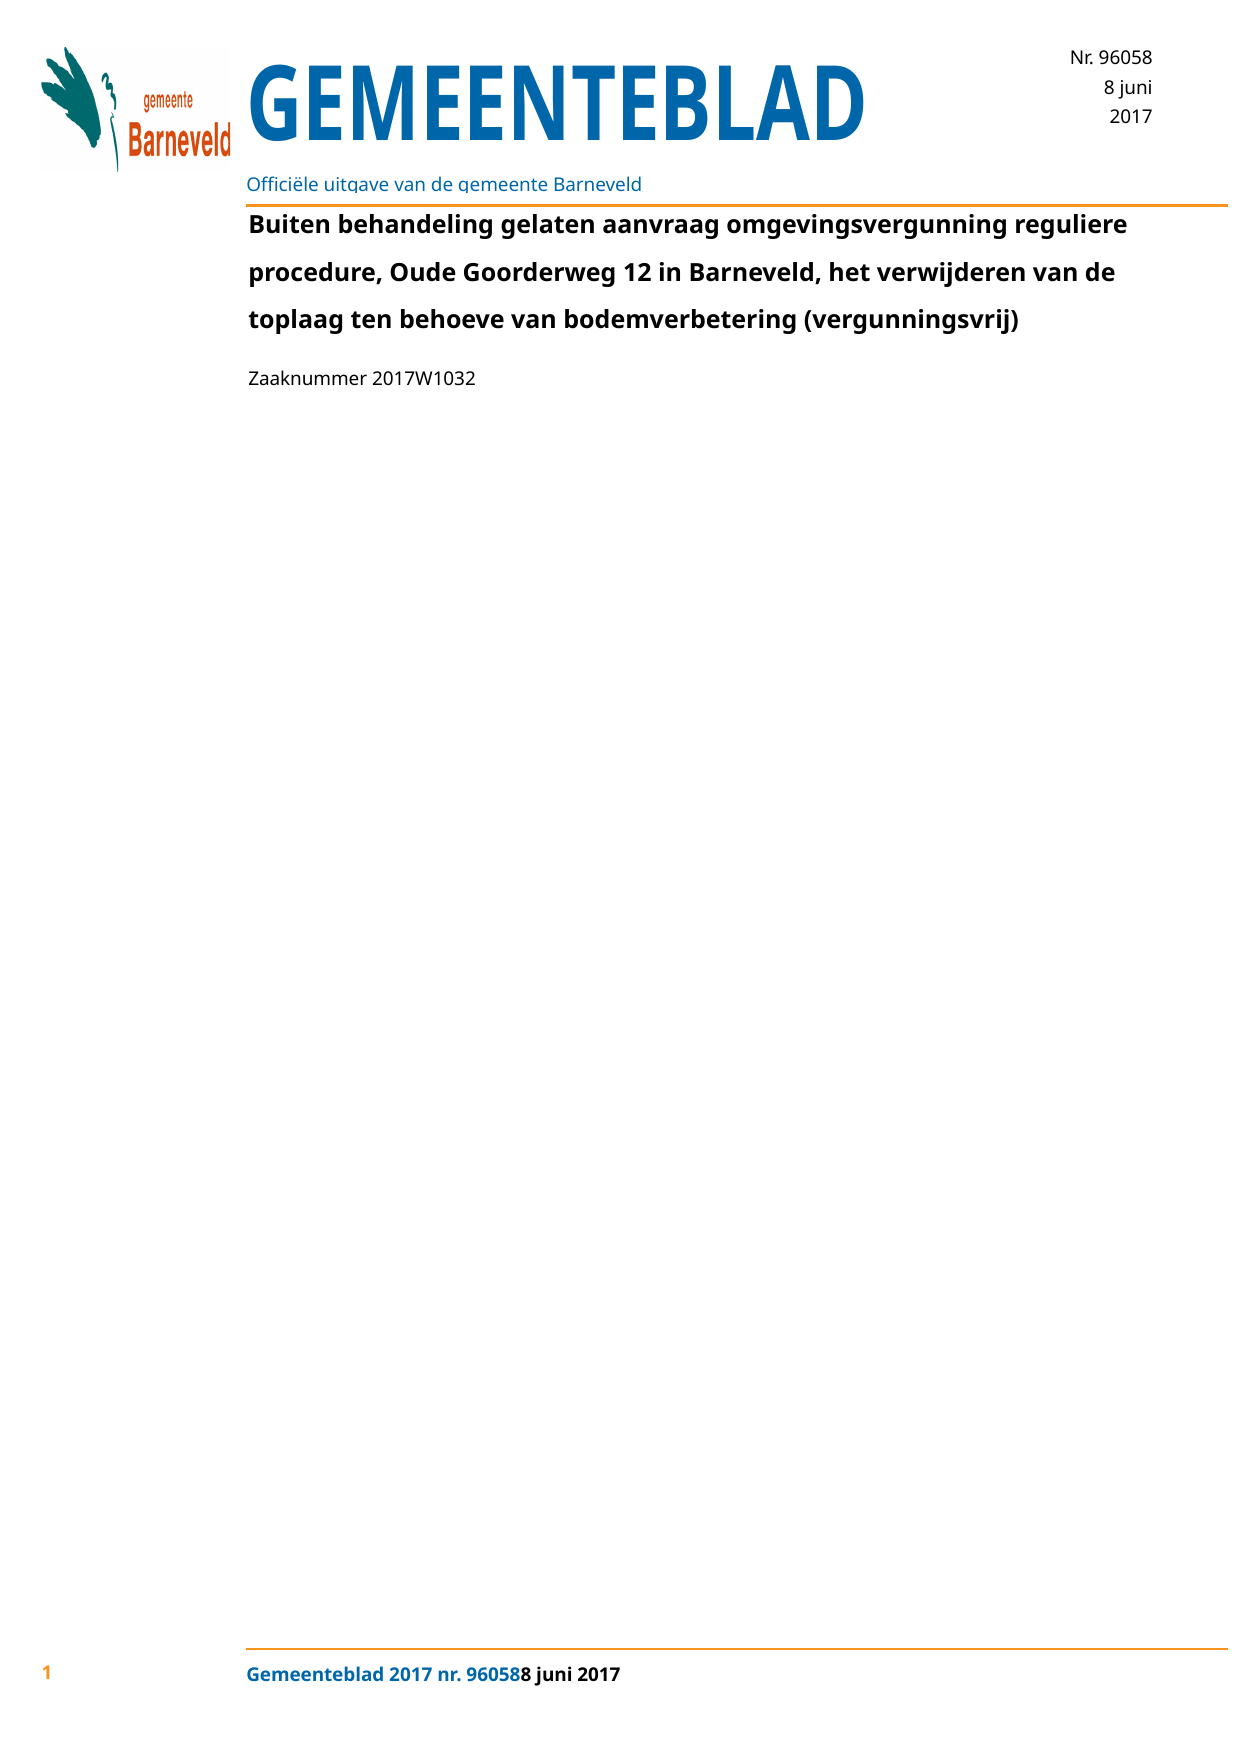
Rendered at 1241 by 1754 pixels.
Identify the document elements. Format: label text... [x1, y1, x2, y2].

text Buiten behandeling gelaten aanvraag omgevingsvergunning reguliere procedure, Oude Goorderweg 12 in Barneveld, het verwijderen van de toplaag ten behoeve van bodemverbetering (vergunningsvrij) [248, 207, 1152, 336]
text Zaaknummer 2017W1032 [248, 366, 1152, 391]
picture [41, 47, 231, 172]
